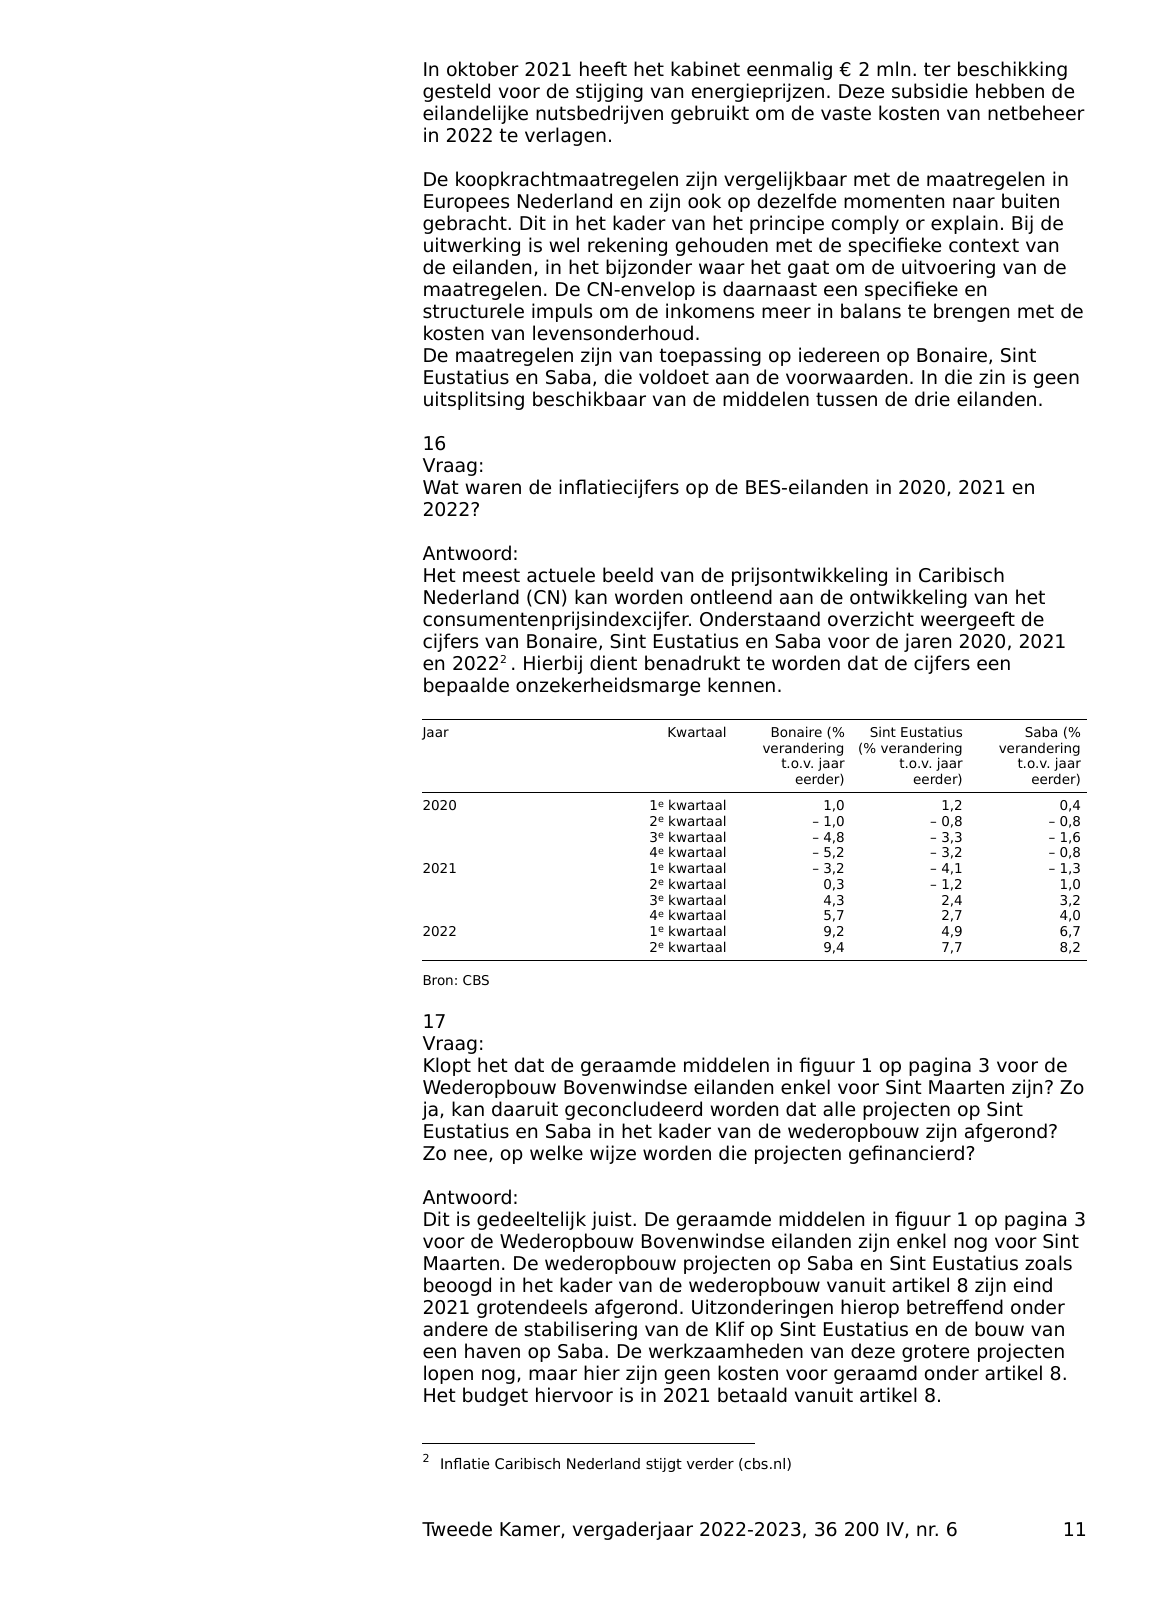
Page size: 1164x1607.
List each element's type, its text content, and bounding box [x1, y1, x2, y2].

table_cell Bron: CBS [422, 961, 1087, 988]
table_cell 2e kwartaal [496, 877, 732, 892]
text Vraag: [422, 1033, 1087, 1055]
table_cell – 3,2 [850, 845, 968, 861]
table_cell [422, 940, 496, 960]
table_cell 1,0 [969, 877, 1087, 892]
table_cell [422, 893, 496, 908]
table_cell – 3,2 [732, 861, 850, 877]
table_cell 7,7 [850, 940, 968, 960]
table_cell – 5,2 [732, 845, 850, 861]
text 16 [422, 433, 1087, 455]
table_cell 8,2 [969, 940, 1087, 960]
table_header Bonaire (% verandering t.o.v. jaar eerder) [732, 720, 850, 792]
table_cell 9,2 [732, 924, 850, 939]
table_cell – 3,3 [850, 830, 968, 845]
table_cell 2,7 [850, 908, 968, 924]
table_cell – 0,8 [850, 814, 968, 829]
text 17 [422, 1011, 1087, 1033]
text De koopkrachtmaatregelen zijn vergelijkbaar met de maatregelen in Europees Nederland en zijn ook op dezelfde momenten naar buiten gebracht. Dit in het kader van het principe comply or explain. Bij de uitwerking is wel rekening gehouden met de specifieke context van de eilanden, in het bijzonder waar het gaat om de uitvoering van de maatregelen. De CN-envelop is daarnaast een specifieke en structurele impuls om de inkomens meer in balans te brengen met de kosten van levensonderhoud. [422, 169, 1087, 345]
table_cell 2020 [422, 793, 496, 814]
table_cell 2e kwartaal [496, 940, 732, 960]
table_cell 0,3 [732, 877, 850, 892]
text Vraag: [422, 455, 1087, 477]
table_cell 3e kwartaal [496, 893, 732, 908]
table_cell 1e kwartaal [496, 924, 732, 939]
table_header Jaar [422, 720, 496, 792]
table_cell [422, 908, 496, 924]
table_cell 2e kwartaal [496, 814, 732, 829]
text Klopt het dat de geraamde middelen in figuur 1 op pagina 3 voor de Wederopbouw Bovenwindse eilanden enkel voor Sint Maarten zijn? Zo ja, kan daaruit geconcludeerd worden dat alle projecten op Sint Eustatius en Saba in het kader van de wederopbouw zijn afgerond? Zo nee, op welke wijze worden die projecten gefinancierd? [422, 1055, 1087, 1164]
table_cell 2,4 [850, 893, 968, 908]
table_cell – 4,1 [850, 861, 968, 877]
table_cell 4,0 [969, 908, 1087, 924]
table_cell 2022 [422, 924, 496, 939]
table_cell 1,2 [850, 793, 968, 814]
text Antwoord: [422, 543, 1087, 565]
table_cell 1e kwartaal [496, 861, 732, 877]
table_cell – 4,8 [732, 830, 850, 845]
table_cell 2021 [422, 861, 496, 877]
table_cell [422, 877, 496, 892]
table_cell 3e kwartaal [496, 830, 732, 845]
table_header Kwartaal [496, 720, 732, 792]
table_header Saba (% verandering t.o.v. jaar eerder) [969, 720, 1087, 792]
text Dit is gedeeltelijk juist. De geraamde middelen in figuur 1 op pagina 3 voor de Wederopbouw Bovenwindse eilanden zijn enkel nog voor Sint Maarten. De wederopbouw projecten op Saba en Sint Eustatius zoals beoogd in het kader van de wederopbouw vanuit artikel 8 zijn eind 2021 grotendeels afgerond. Uitzonderingen hierop betreffend onder andere de stabilisering van de Klif op Sint Eustatius en de bouw van een haven op Saba. De werkzaamheden van deze grotere projecten lopen nog, maar hier zijn geen kosten voor geraamd onder artikel 8. Het budget hiervoor is in 2021 betaald vanuit artikel 8. [422, 1209, 1087, 1407]
table_cell 5,7 [732, 908, 850, 924]
table_cell 1,0 [732, 793, 850, 814]
table_cell 4,9 [850, 924, 968, 939]
text In oktober 2021 heeft het kabinet eenmalig € 2 mln. ter beschikking gesteld voor de stijging van energieprijzen. Deze subsidie hebben de eilandelijke nutsbedrijven gebruikt om de vaste kosten van netbeheer in 2022 te verlagen. [422, 59, 1087, 147]
text Antwoord: [422, 1187, 1087, 1209]
table_cell [422, 830, 496, 845]
text Inflatie Caribisch Nederland stijgt verder (cbs.nl) [422, 1452, 1087, 1474]
table_cell 4,3 [732, 893, 850, 908]
table_cell 9,4 [732, 940, 850, 960]
table_cell – 1,6 [969, 830, 1087, 845]
table_cell [422, 845, 496, 861]
text Het meest actuele beeld van de prijsontwikkeling in Caribisch Nederland (CN) kan worden ontleend aan de ontwikkeling van het consumentenprijsindexcijfer. Onderstaand overzicht weergeeft de cijfers van Bonaire, Sint Eustatius en Saba voor de jaren 2020, 2021 en 2022. Hierbij dient benadrukt te worden dat de cijfers een bepaalde onzekerheidsmarge kennen. [422, 565, 1087, 697]
table_cell 4e kwartaal [496, 845, 732, 861]
text Wat waren de inflatiecijfers op de BES-eilanden in 2020, 2021 en 2022? [422, 477, 1087, 521]
table_cell [422, 814, 496, 829]
table_cell 0,4 [969, 793, 1087, 814]
table_cell – 1,0 [732, 814, 850, 829]
table_header Sint Eustatius (% verandering t.o.v. jaar eerder) [850, 720, 968, 792]
table_cell 3,2 [969, 893, 1087, 908]
table_cell 4e kwartaal [496, 908, 732, 924]
table_cell – 1,2 [850, 877, 968, 892]
table_cell 1e kwartaal [496, 793, 732, 814]
table_cell 6,7 [969, 924, 1087, 939]
table_cell – 1,3 [969, 861, 1087, 877]
table_cell – 0,8 [969, 814, 1087, 829]
table_cell – 0,8 [969, 845, 1087, 861]
text De maatregelen zijn van toepassing op iedereen op Bonaire, Sint Eustatius en Saba, die voldoet aan de voorwaarden. In die zin is geen uitsplitsing beschikbaar van de middelen tussen de drie eilanden. [422, 345, 1087, 411]
